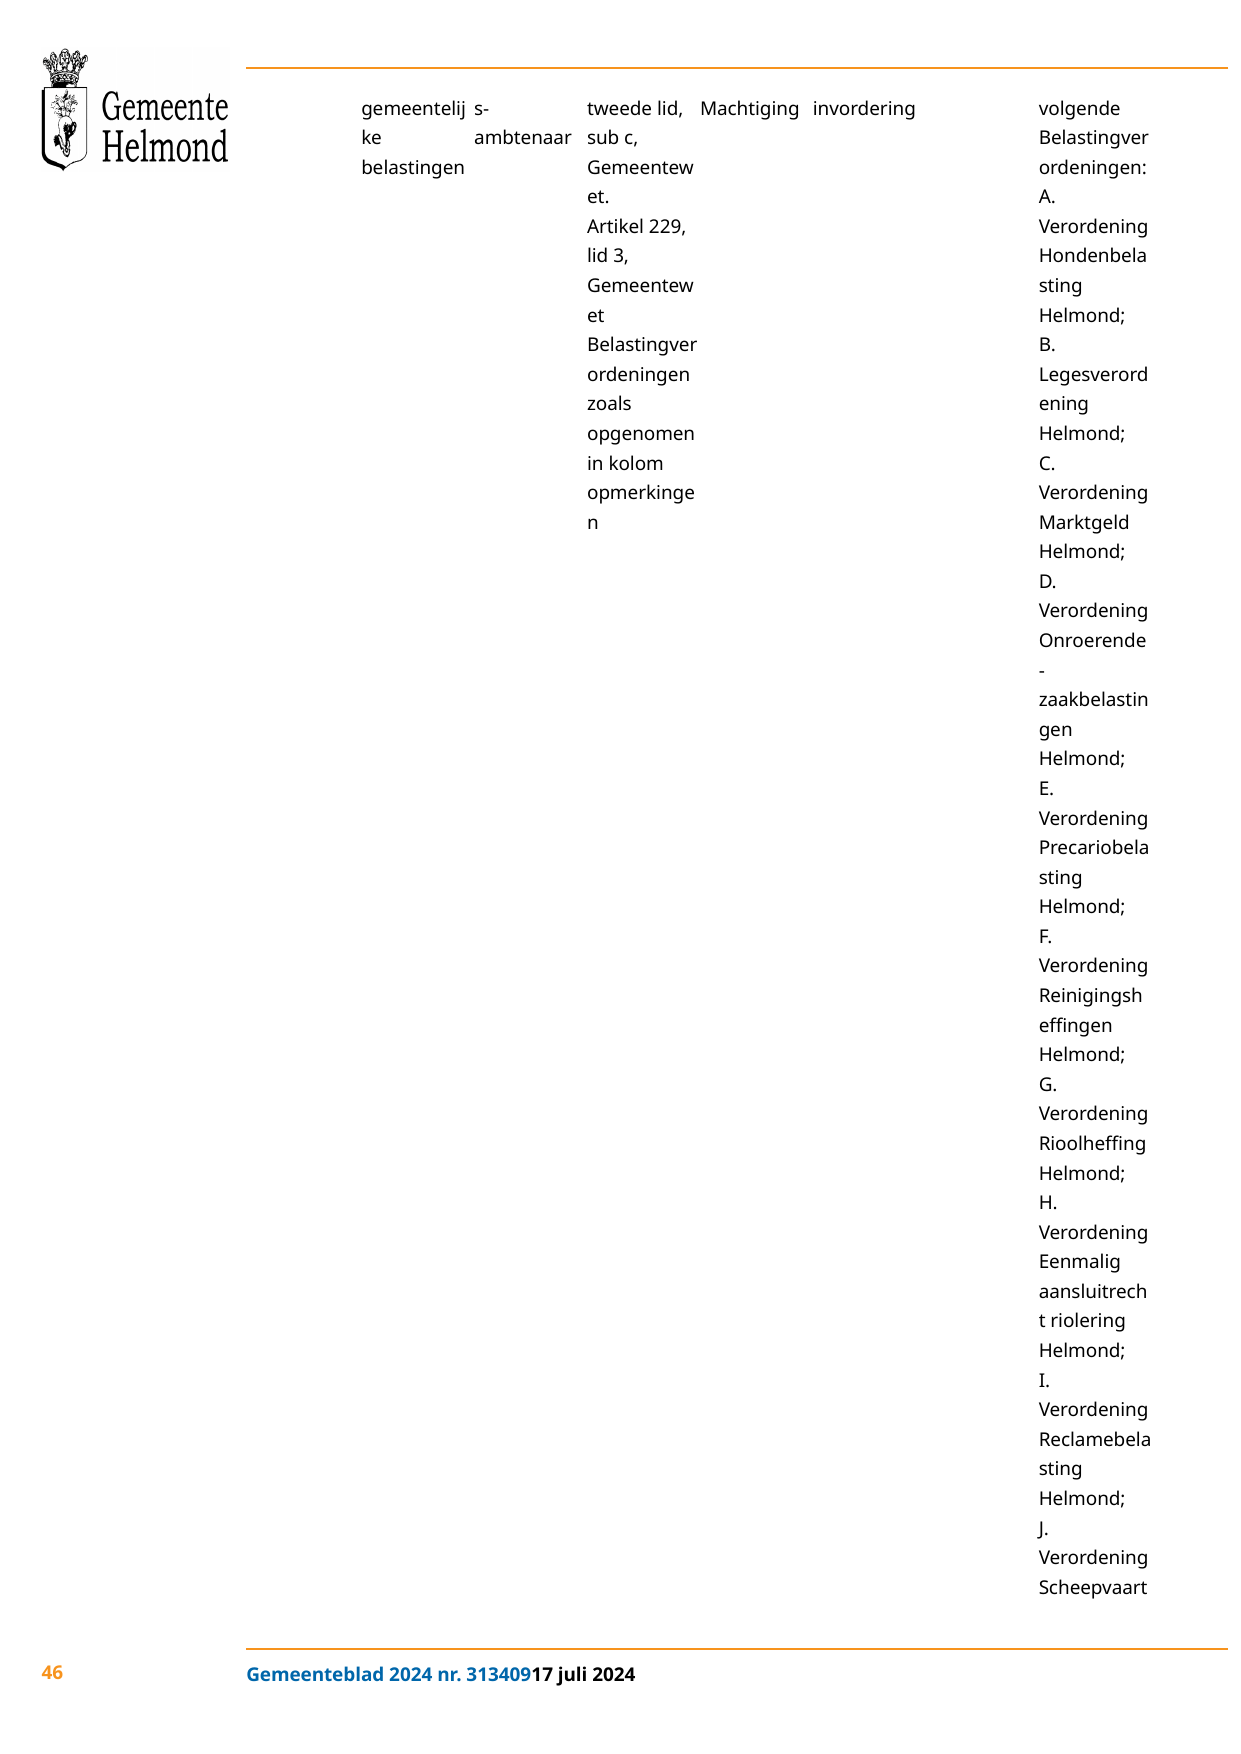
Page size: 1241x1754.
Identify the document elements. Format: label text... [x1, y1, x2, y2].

table_cell gemeentelijke belastingen [361, 95, 474, 1600]
table_cell s-ambtenaar [474, 95, 587, 1600]
table_cell tweede lid, sub c, Gemeentewet. Artikel 229, lid 3, Gemeentewet Belastingverordeningen zoals opgenomen in kolom opmerkingen [587, 95, 700, 1600]
table_cell [926, 95, 1038, 1600]
table_cell Machtiging [700, 95, 813, 1600]
table_cell invordering [813, 95, 926, 1600]
table_cell volgende Belastingverordeningen: A. Verordening Hondenbelasting Helmond; B. Legesverordening Helmond; C. Verordening Marktgeld Helmond; D. Verordening Onroerende-zaakbelastingen Helmond; E. Verordening Precariobelasting Helmond; F. Verordening Reinigingsheffingen Helmond; G. Verordening Rioolheffing Helmond; H. Verordening Eenmalig aansluitrecht riolering Helmond; I. Verordening Reclamebelasting Helmond; J. Verordening Scheepvaart [1039, 95, 1152, 1600]
table_cell [248, 95, 361, 1600]
picture [41, 47, 231, 172]
